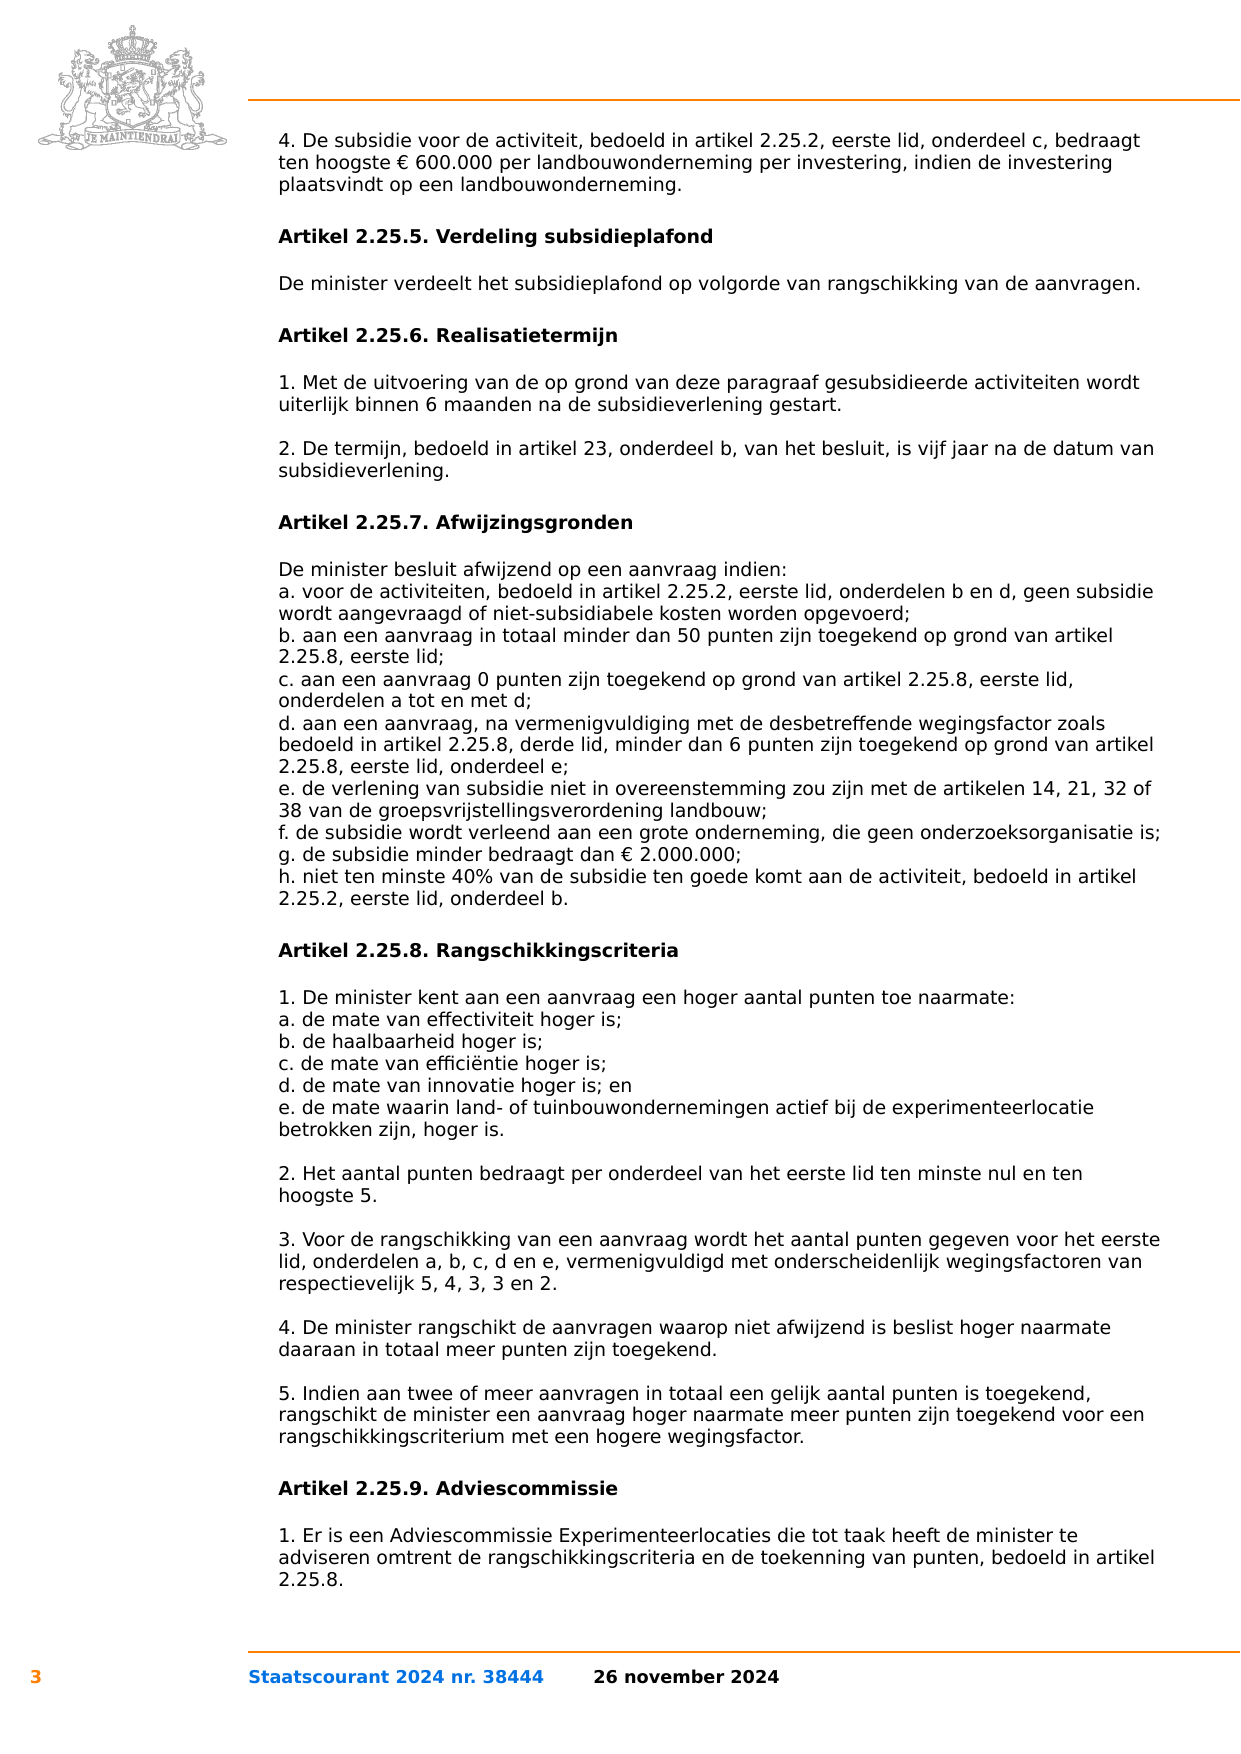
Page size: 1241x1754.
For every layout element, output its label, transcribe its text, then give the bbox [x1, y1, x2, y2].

subtitle Artikel 2.25.6. Realisatietermijn [278, 325, 1163, 347]
text c. de mate van efficiëntie hoger is; [278, 1053, 1163, 1075]
subtitle Artikel 2.25.9. Adviescommissie [278, 1478, 1163, 1500]
text f. de subsidie wordt verleend aan een grote onderneming, die geen onderzoeksorganisatie is; [278, 822, 1163, 844]
text h. niet ten minste 40% van de subsidie ten goede komt aan de activiteit, bedoeld in artikel 2.25.2, eerste lid, onderdeel b. [278, 866, 1163, 910]
subtitle Artikel 2.25.5. Verdeling subsidieplafond [278, 226, 1163, 248]
text 4. De subsidie voor de activiteit, bedoeld in artikel 2.25.2, eerste lid, onderdeel c, bedraagt ten hoogste € 600.000 per landbouwonderneming per investering, indien de investering plaatsvindt op een landbouwonderneming. [278, 130, 1163, 196]
text 1. De minister kent aan een aanvraag een hoger aantal punten toe naarmate: [278, 987, 1163, 1009]
text a. voor de activiteiten, bedoeld in artikel 2.25.2, eerste lid, onderdelen b en d, geen subsidie wordt aangevraagd of niet-subsidiabele kosten worden opgevoerd; [278, 581, 1163, 624]
text De minister besluit afwijzend op een aanvraag indien: [278, 558, 1163, 581]
text d. de mate van innovatie hoger is; en [278, 1075, 1163, 1097]
text b. de haalbaarheid hoger is; [278, 1031, 1163, 1053]
text 3. Voor de rangschikking van een aanvraag wordt het aantal punten gegeven voor het eerste lid, onderdelen a, b, c, d en e, vermenigvuldigd met onderscheidenlijk wegingsfactoren van respectievelijk 5, 4, 3, 3 en 2. [278, 1229, 1163, 1295]
text e. de mate waarin land- of tuinbouwondernemingen actief bij de experimenteerlocatie betrokken zijn, hoger is. [278, 1097, 1163, 1141]
text 1. Met de uitvoering van de op grond van deze paragraaf gesubsidieerde activiteiten wordt uiterlijk binnen 6 maanden na de subsidieverlening gestart. [278, 372, 1163, 416]
text 2. De termijn, bedoeld in artikel 23, onderdeel b, van het besluit, is vijf jaar na de datum van subsidieverlening. [278, 438, 1163, 482]
text c. aan een aanvraag 0 punten zijn toegekend op grond van artikel 2.25.8, eerste lid, onderdelen a tot en met d; [278, 668, 1163, 712]
text a. de mate van effectiviteit hoger is; [278, 1009, 1163, 1031]
subtitle Artikel 2.25.8. Rangschikkingscriteria [278, 940, 1163, 962]
text De minister verdeelt het subsidieplafond op volgorde van rangschikking van de aanvragen. [278, 273, 1163, 295]
picture [38, 25, 227, 150]
text 4. De minister rangschikt de aanvragen waarop niet afwijzend is beslist hoger naarmate daaraan in totaal meer punten zijn toegekend. [278, 1317, 1163, 1361]
text g. de subsidie minder bedraagt dan € 2.000.000; [278, 844, 1163, 866]
text b. aan een aanvraag in totaal minder dan 50 punten zijn toegekend op grond van artikel 2.25.8, eerste lid; [278, 624, 1163, 668]
text e. de verlening van subsidie niet in overeenstemming zou zijn met de artikelen 14, 21, 32 of 38 van de groepsvrijstellingsverordening landbouw; [278, 778, 1163, 822]
text 1. Er is een Adviescommissie Experimenteerlocaties die tot taak heeft de minister te adviseren omtrent de rangschikkingscriteria en de toekenning van punten, bedoeld in artikel 2.25.8. [278, 1525, 1163, 1591]
subtitle Artikel 2.25.7. Afwijzingsgronden [278, 512, 1163, 533]
text 5. Indien aan twee of meer aanvragen in totaal een gelijk aantal punten is toegekend, rangschikt de minister een aanvraag hoger naarmate meer punten zijn toegekend voor een rangschikkingscriterium met een hogere wegingsfactor. [278, 1382, 1163, 1448]
text 2. Het aantal punten bedraagt per onderdeel van het eerste lid ten minste nul en ten hoogste 5. [278, 1163, 1163, 1207]
text d. aan een aanvraag, na vermenigvuldiging met de desbetreffende wegingsfactor zoals bedoeld in artikel 2.25.8, derde lid, minder dan 6 punten zijn toegekend op grond van artikel 2.25.8, eerste lid, onderdeel e; [278, 712, 1163, 778]
